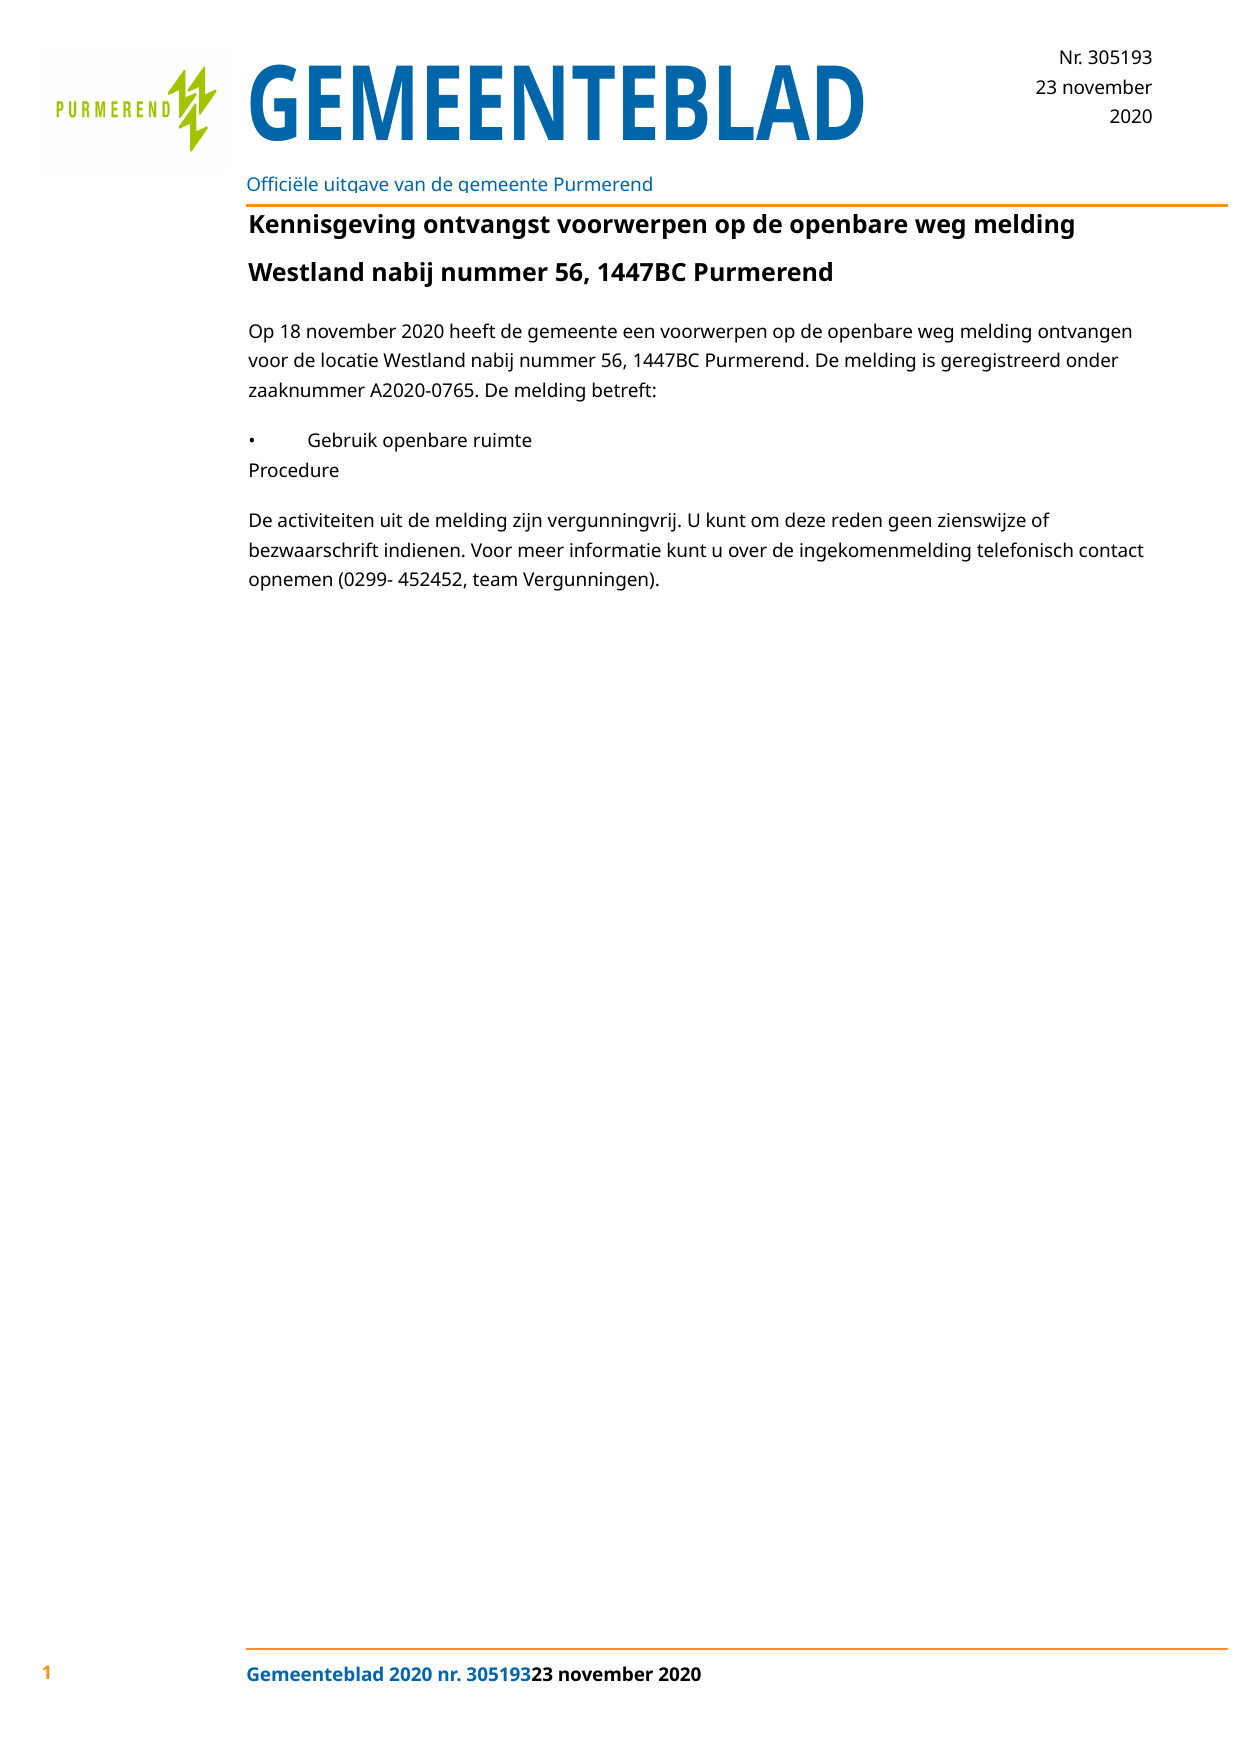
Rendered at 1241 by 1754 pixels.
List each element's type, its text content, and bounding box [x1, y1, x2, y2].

picture [41, 47, 231, 172]
text De activiteiten uit de melding zijn vergunningvrij. U kunt om deze reden geen zienswijze of bezwaarschrift indienen. Voor meer informatie kunt u over de ingekomenmelding telefonisch contact opnemen (0299- 452452, team Vergunningen). [248, 507, 1152, 592]
list Gebruik openbare ruimte [248, 427, 1152, 453]
text Procedure [248, 457, 1152, 483]
text Kennisgeving ontvangst voorwerpen op de openbare weg melding Westland nabij nummer 56, 1447BC Purmerend [248, 207, 1152, 288]
text Op 18 november 2020 heeft de gemeente een voorwerpen op de openbare weg melding ontvangen voor de locatie Westland nabij nummer 56, 1447BC Purmerend. De melding is geregistreerd onder zaaknummer A2020-0765. De melding betreft: [248, 318, 1152, 403]
